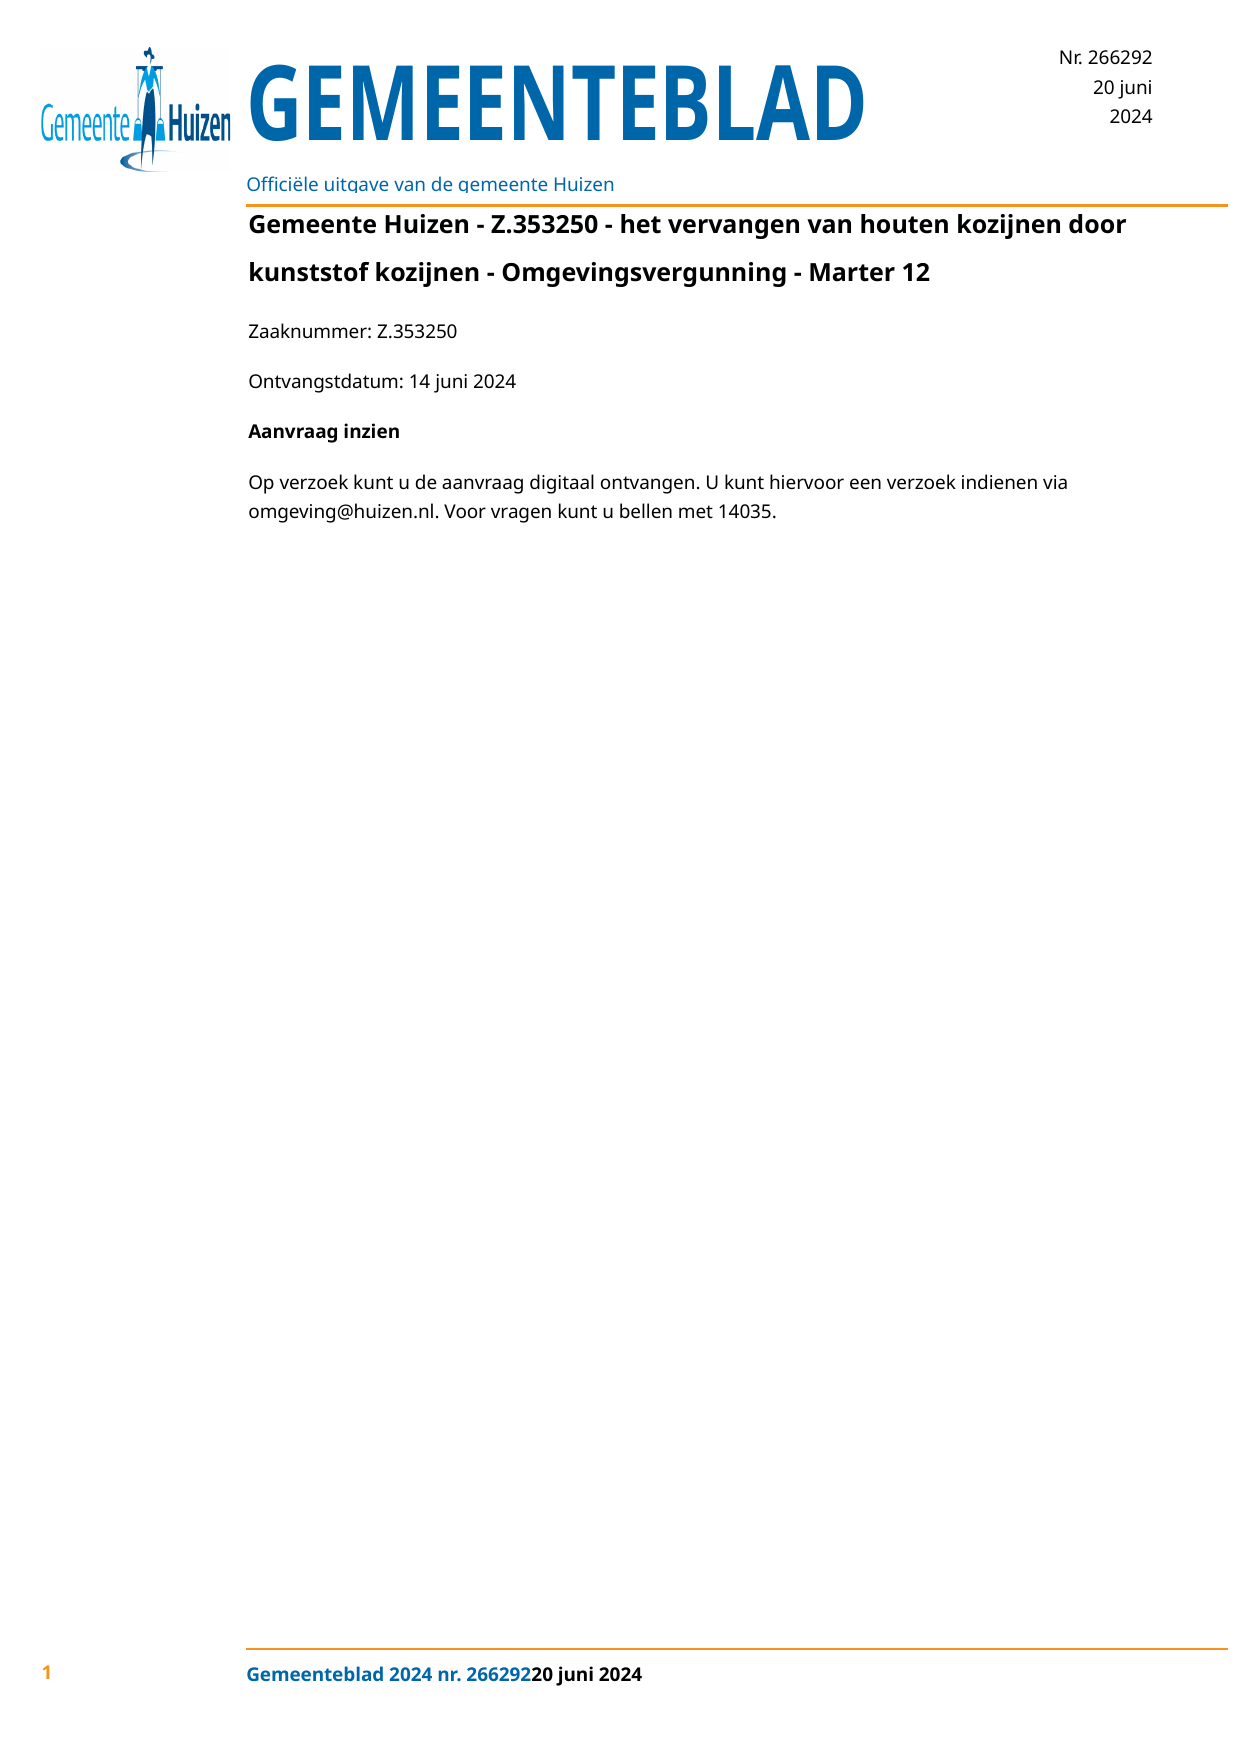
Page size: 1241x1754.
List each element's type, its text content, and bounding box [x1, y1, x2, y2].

text Zaaknummer: Z.353250 [248, 318, 1152, 344]
text Op verzoek kunt u de aanvraag digitaal ontvangen. U kunt hiervoor een verzoek indienen via omgeving@huizen.nl. Voor vragen kunt u bellen met 14035. [248, 469, 1152, 524]
text Gemeente Huizen - Z.353250 - het vervangen van houten kozijnen door kunststof kozijnen - Omgevingsvergunning - Marter 12 [248, 207, 1152, 288]
text Ontvangstdatum: 14 juni 2024 [248, 368, 1152, 394]
text Aanvraag inzien [248, 419, 1152, 444]
picture [41, 47, 231, 172]
